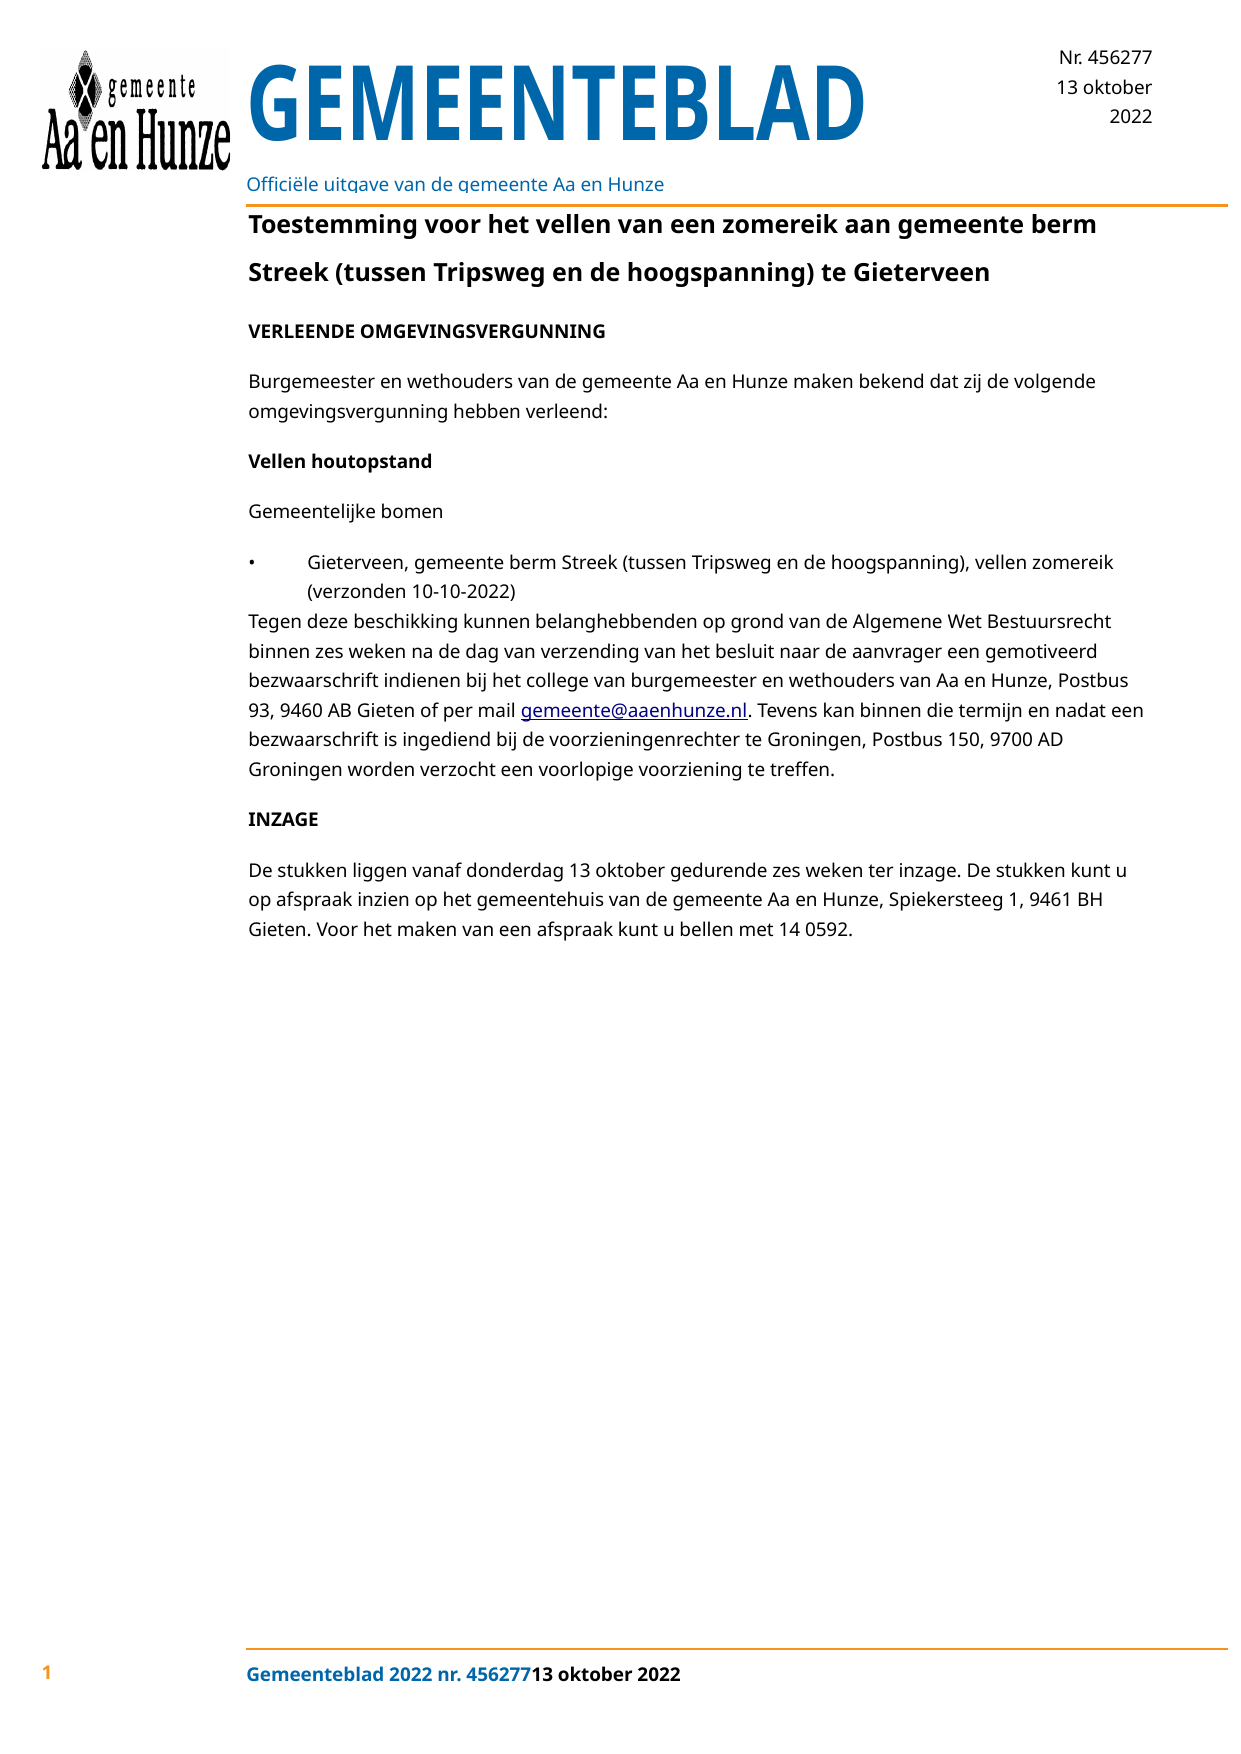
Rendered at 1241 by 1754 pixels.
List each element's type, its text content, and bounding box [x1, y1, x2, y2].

text Tegen deze beschikking kunnen belanghebbenden op grond van de Algemene Wet Bestuursrecht binnen zes weken na de dag van verzending van het besluit naar de aanvrager een gemotiveerd bezwaarschrift indienen bij het college van burgemeester en wethouders van Aa en Hunze, Postbus 93, 9460 AB Gieten of per mail gemeente@aaenhunze.nl. Tevens kan binnen die termijn en nadat een bezwaarschrift is ingediend bij de voorzieningenrechter te Groningen, Postbus 150, 9700 AD Groningen worden verzocht een voorlopige voorziening te treffen. [248, 608, 1152, 782]
picture [41, 47, 231, 172]
text Burgemeester en wethouders van de gemeente Aa en Hunze maken bekend dat zij de volgende omgevingsvergunning hebben verleend: [248, 368, 1152, 424]
list Gieterveen, gemeente berm Streek (tussen Tripsweg en de hoogspanning), vellen zomereik (verzonden 10-10-2022) [248, 549, 1152, 604]
text VERLEENDE OMGEVINGSVERGUNNING [248, 318, 1152, 344]
text De stukken liggen vanaf donderdag 13 oktober gedurende zes weken ter inzage. De stukken kunt u op afspraak inzien op het gemeentehuis van de gemeente Aa en Hunze, Spiekersteeg 1, 9461 BH Gieten. Voor het maken van een afspraak kunt u bellen met 14 0592. [248, 857, 1152, 942]
text Toestemming voor het vellen van een zomereik aan gemeente berm Streek (tussen Tripsweg en de hoogspanning) te Gieterveen [248, 207, 1152, 288]
text Gemeentelijke bomen [248, 499, 1152, 524]
text INZAGE [248, 807, 1152, 832]
text Vellen houtopstand [248, 448, 1152, 474]
